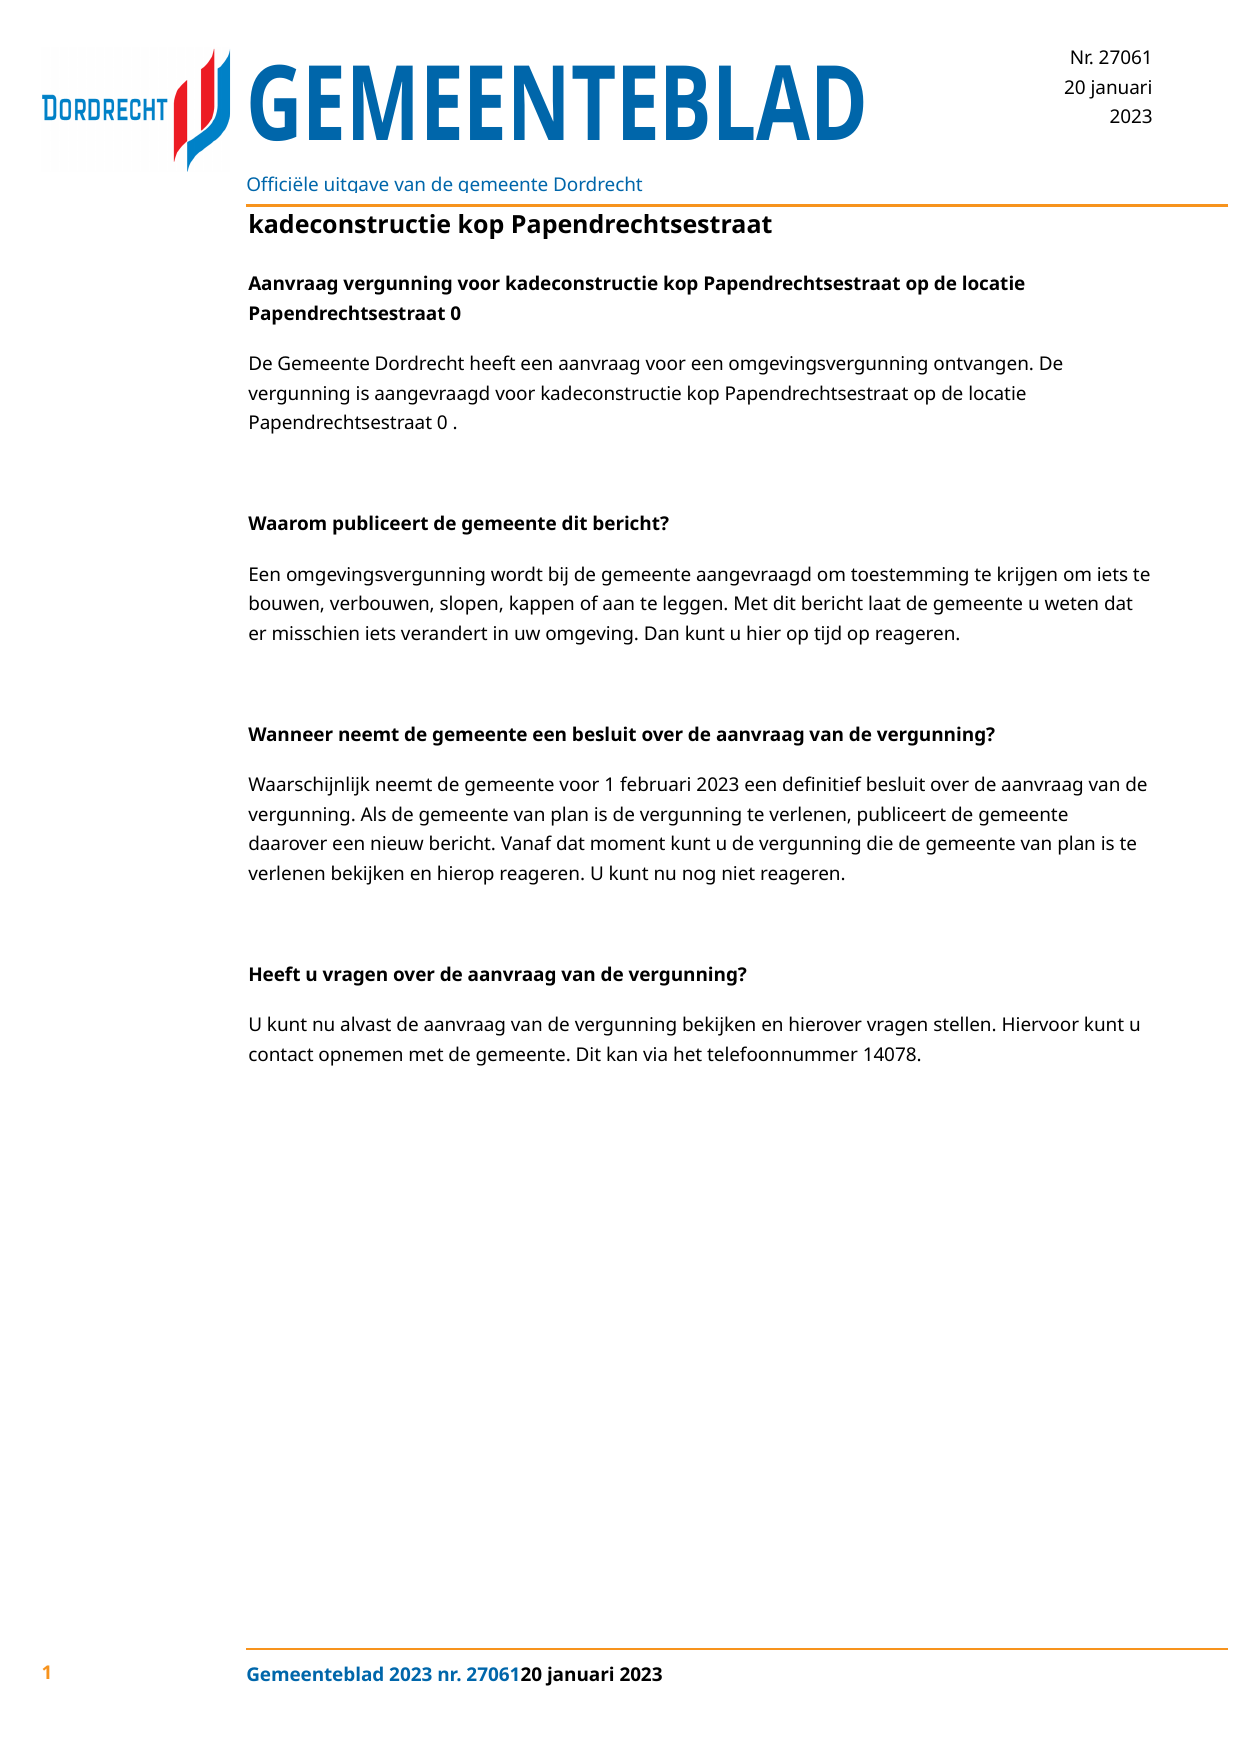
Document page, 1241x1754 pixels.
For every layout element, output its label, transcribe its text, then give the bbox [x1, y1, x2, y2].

picture [41, 47, 231, 172]
text De Gemeente Dordrecht heeft een aanvraag voor een omgevingsvergunning ontvangen. De vergunning is aangevraagd voor kadeconstructie kop Papendrechtsestraat op de locatie Papendrechtsestraat 0 . [248, 350, 1152, 435]
text Heeft u vragen over de aanvraag van de vergunning? [248, 961, 1152, 986]
text U kunt nu alvast de aanvraag van de vergunning bekijken en hierover vragen stellen. Hiervoor kunt u contact opnemen met de gemeente. Dit kan via het telefoonnummer 14078. [248, 1011, 1152, 1066]
text Waarschijnlijk neemt de gemeente voor 1 februari 2023 een definitief besluit over de aanvraag van de vergunning. Als de gemeente van plan is de vergunning te verlenen, publiceert de gemeente daarover een nieuw bericht. Vanaf dat moment kunt u de vergunning die de gemeente van plan is te verlenen bekijken en hierop reageren. U kunt nu nog niet reageren. [248, 771, 1152, 886]
text Aanvraag vergunning voor kadeconstructie kop Papendrechtsestraat op de locatie Papendrechtsestraat 0 [248, 270, 1152, 326]
text kadeconstructie kop Papendrechtsestraat [248, 207, 1152, 241]
text Een omgevingsvergunning wordt bij de gemeente aangevraagd om toestemming te krijgen om iets te bouwen, verbouwen, slopen, kappen of aan te leggen. Met dit bericht laat de gemeente u weten dat er misschien iets verandert in uw omgeving. Dan kunt u hier op tijd op reageren. [248, 561, 1152, 646]
text Wanneer neemt de gemeente een besluit over de aanvraag van de vergunning? [248, 721, 1152, 746]
text Waarom publiceert de gemeente dit bericht? [248, 510, 1152, 536]
